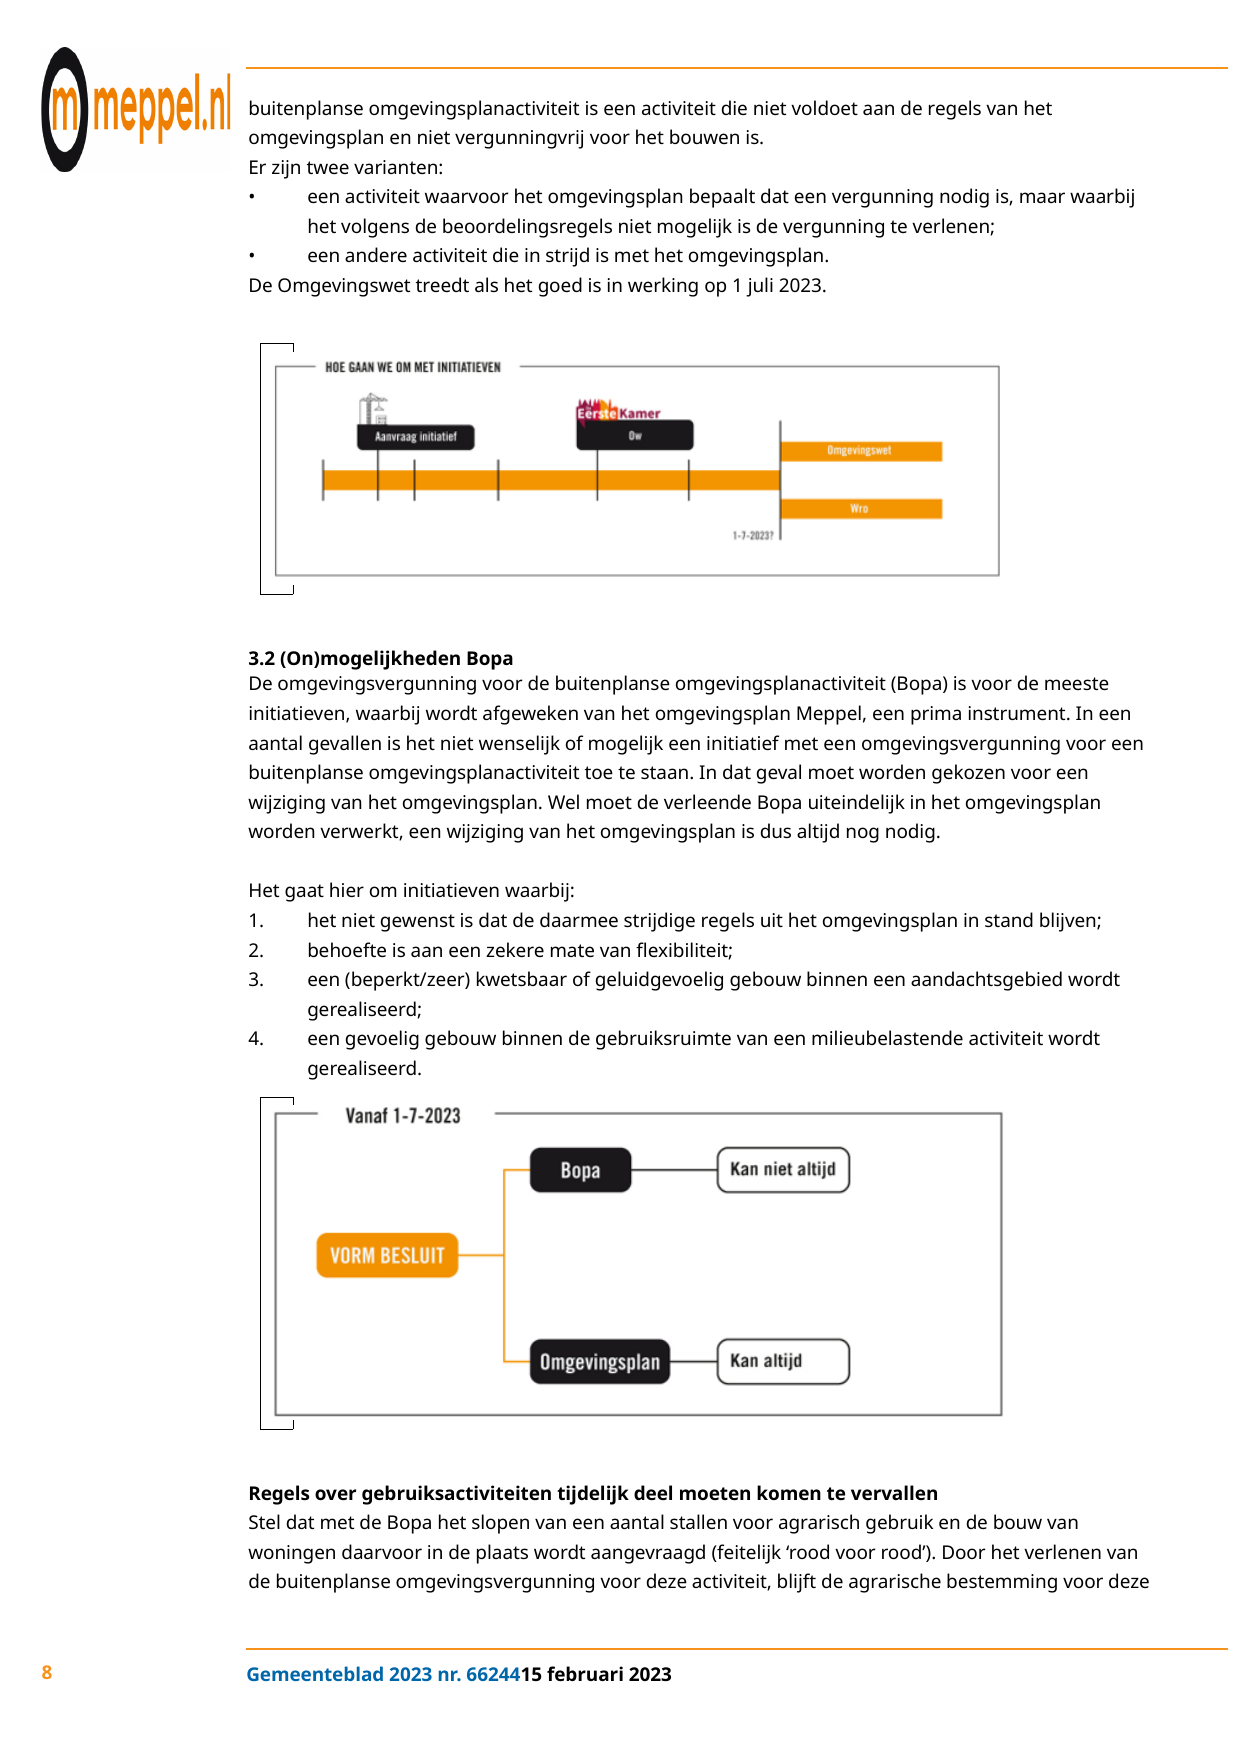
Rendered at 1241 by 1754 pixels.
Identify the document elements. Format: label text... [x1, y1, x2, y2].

text Stel dat met de Bopa het slopen van een aantal stallen voor agrarisch gebruik en de bouw van woningen daarvoor in de plaats wordt aangevraagd (feitelijk ‘rood voor rood’). Door het verlenen van de buitenplanse omgevingsvergunning voor deze activiteit, blijft de agrarische bestemming voor deze [248, 1509, 1152, 1594]
text De omgevingsvergunning voor de buitenplanse omgevingsplanactiviteit (Bopa) is voor de meeste initiatieven, waarbij wordt afgeweken van het omgevingsplan Meppel, een prima instrument. In een aantal gevallen is het niet wenselijk of mogelijk een initiatief met een omgevingsvergunning voor een buitenplanse omgevingsplanactiviteit toe te staan. In dat geval moet worden gekozen voor een wijziging van het omgevingsplan. Wel moet de verleende Bopa uiteindelijk in het omgevingsplan worden verwerkt, een wijziging van het omgevingsplan is dus altijd nog nodig. [248, 671, 1152, 844]
list het niet gewenst is dat de daarmee strijdige regels uit het omgevingsplan in stand blijven; [248, 907, 1152, 933]
picture [268, 352, 1008, 585]
text De Omgevingswet treedt als het goed is in werking op 1 juli 2023. [248, 272, 1152, 298]
text Regels over gebruiksactiviteiten tijdelijk deel moeten komen te vervallen [248, 1480, 1152, 1505]
list behoefte is aan een zekere mate van flexibiliteit; [248, 937, 1152, 963]
picture [268, 1105, 1008, 1420]
picture [41, 47, 231, 172]
text Er zijn twee varianten: [248, 154, 1152, 180]
text 3.2 (On)mogelijkheden Bopa [248, 645, 1152, 671]
text buitenplanse omgevingsplanactiviteit is een activiteit die niet voldoet aan de regels van het omgevingsplan en niet vergunningvrij voor het bouwen is. [248, 95, 1152, 150]
list een activiteit waarvoor het omgevingsplan bepaalt dat een vergunning nodig is, maar waarbij het volgens de beoordelingsregels niet mogelijk is de vergunning te verlenen; [248, 183, 1152, 239]
list een (beperkt/zeer) kwetsbaar of geluidgevoelig gebouw binnen een aandachtsgebied wordt gerealiseerd; [248, 966, 1152, 1022]
text Het gaat hier om initiatieven waarbij: [248, 878, 1152, 903]
list een andere activiteit die in strijd is met het omgevingsplan. [248, 243, 1152, 268]
list een gevoelig gebouw binnen de gebruiksruimte van een milieubelastende activiteit wordt gerealiseerd. [248, 1026, 1152, 1081]
